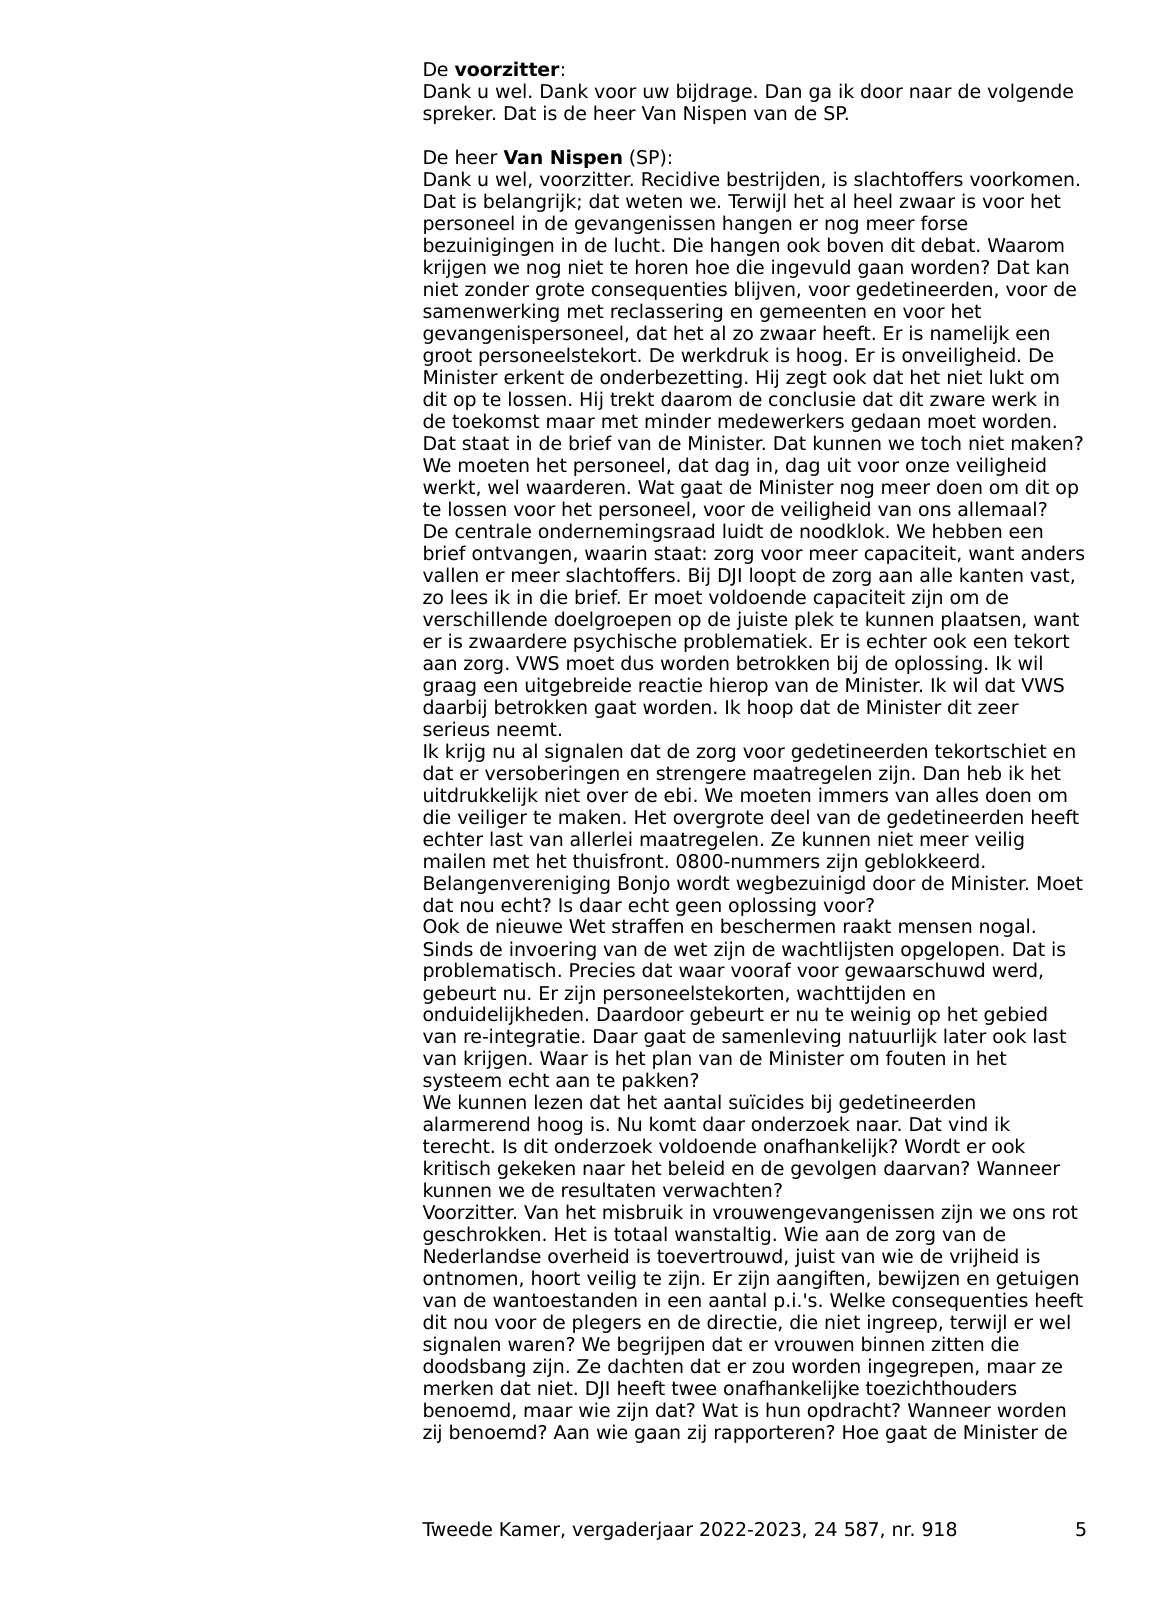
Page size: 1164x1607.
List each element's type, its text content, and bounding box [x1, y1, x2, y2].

text Ook de nieuwe Wet straffen en beschermen raakt mensen nogal. Sinds de invoering van de wet zijn de wachtlijsten opgelopen. Dat is problematisch. Precies dat waar vooraf voor gewaarschuwd werd, gebeurt nu. Er zijn personeelstekorten, wachttijden en onduidelijkheden. Daardoor gebeurt er nu te weinig op het gebied van re-integratie. Daar gaat de samenleving natuurlijk later ook last van krijgen. Waar is het plan van de Minister om fouten in het systeem echt aan te pakken? [422, 916, 1087, 1092]
text Dank u wel, voorzitter. Recidive bestrijden, is slachtoffers voorkomen. Dat is belangrijk; dat weten we. Terwijl het al heel zwaar is voor het personeel in de gevangenissen hangen er nog meer forse bezuinigingen in de lucht. Die hangen ook boven dit debat. Waarom krijgen we nog niet te horen hoe die ingevuld gaan worden? Dat kan niet zonder grote consequenties blijven, voor gedetineerden, voor de samenwerking met reclassering en gemeenten en voor het gevangenispersoneel, dat het al zo zwaar heeft. Er is namelijk een groot personeelstekort. De werkdruk is hoog. Er is onveiligheid. De Minister erkent de onderbezetting. Hij zegt ook dat het niet lukt om dit op te lossen. Hij trekt daarom de conclusie dat dit zware werk in de toekomst maar met minder medewerkers gedaan moet worden. Dat staat in de brief van de Minister. Dat kunnen we toch niet maken? We moeten het personeel, dat dag in, dag uit voor onze veiligheid werkt, wel waarderen. Wat gaat de Minister nog meer doen om dit op te lossen voor het personeel, voor de veiligheid van ons allemaal? [422, 169, 1087, 521]
text De voorzitter: [422, 59, 1087, 81]
text We kunnen lezen dat het aantal suïcides bij gedetineerden alarmerend hoog is. Nu komt daar onderzoek naar. Dat vind ik terecht. Is dit onderzoek voldoende onafhankelijk? Wordt er ook kritisch gekeken naar het beleid en de gevolgen daarvan? Wanneer kunnen we de resultaten verwachten? [422, 1092, 1087, 1202]
text De heer Van Nispen (SP): [422, 147, 1087, 169]
text Ik krijg nu al signalen dat de zorg voor gedetineerden tekortschiet en dat er versoberingen en strengere maatregelen zijn. Dan heb ik het uitdrukkelijk niet over de ebi. We moeten immers van alles doen om die veiliger te maken. Het overgrote deel van de gedetineerden heeft echter last van allerlei maatregelen. Ze kunnen niet meer veilig mailen met het thuisfront. 0800-nummers zijn geblokkeerd. Belangenvereniging Bonjo wordt wegbezuinigd door de Minister. Moet dat nou echt? Is daar echt geen oplossing voor? [422, 741, 1087, 916]
text De centrale ondernemingsraad luidt de noodklok. We hebben een brief ontvangen, waarin staat: zorg voor meer capaciteit, want anders vallen er meer slachtoffers. Bij DJI loopt de zorg aan alle kanten vast, zo lees ik in die brief. Er moet voldoende capaciteit zijn om de verschillende doelgroepen op de juiste plek te kunnen plaatsen, want er is zwaardere psychische problematiek. Er is echter ook een tekort aan zorg. VWS moet dus worden betrokken bij de oplossing. Ik wil graag een uitgebreide reactie hierop van de Minister. Ik wil dat VWS daarbij betrokken gaat worden. Ik hoop dat de Minister dit zeer serieus neemt. [422, 521, 1087, 741]
text Dank u wel. Dank voor uw bijdrage. Dan ga ik door naar de volgende spreker. Dat is de heer Van Nispen van de SP. [422, 81, 1087, 125]
text Voorzitter. Van het misbruik in vrouwengevangenissen zijn we ons rot geschrokken. Het is totaal wanstaltig. Wie aan de zorg van de Nederlandse overheid is toevertrouwd, juist van wie de vrijheid is ontnomen, hoort veilig te zijn. Er zijn aangiften, bewijzen en getuigen van de wantoestanden in een aantal p.i.'s. Welke consequenties heeft dit nou voor de plegers en de directie, die niet ingreep, terwijl er wel signalen waren? We begrijpen dat er vrouwen binnen zitten die doodsbang zijn. Ze dachten dat er zou worden ingegrepen, maar ze merken dat niet. DJI heeft twee onafhankelijke toezichthouders benoemd, maar wie zijn dat? Wat is hun opdracht? Wanneer worden zij benoemd? Aan wie gaan zij rapporteren? Hoe gaat de Minister de [422, 1202, 1087, 1444]
